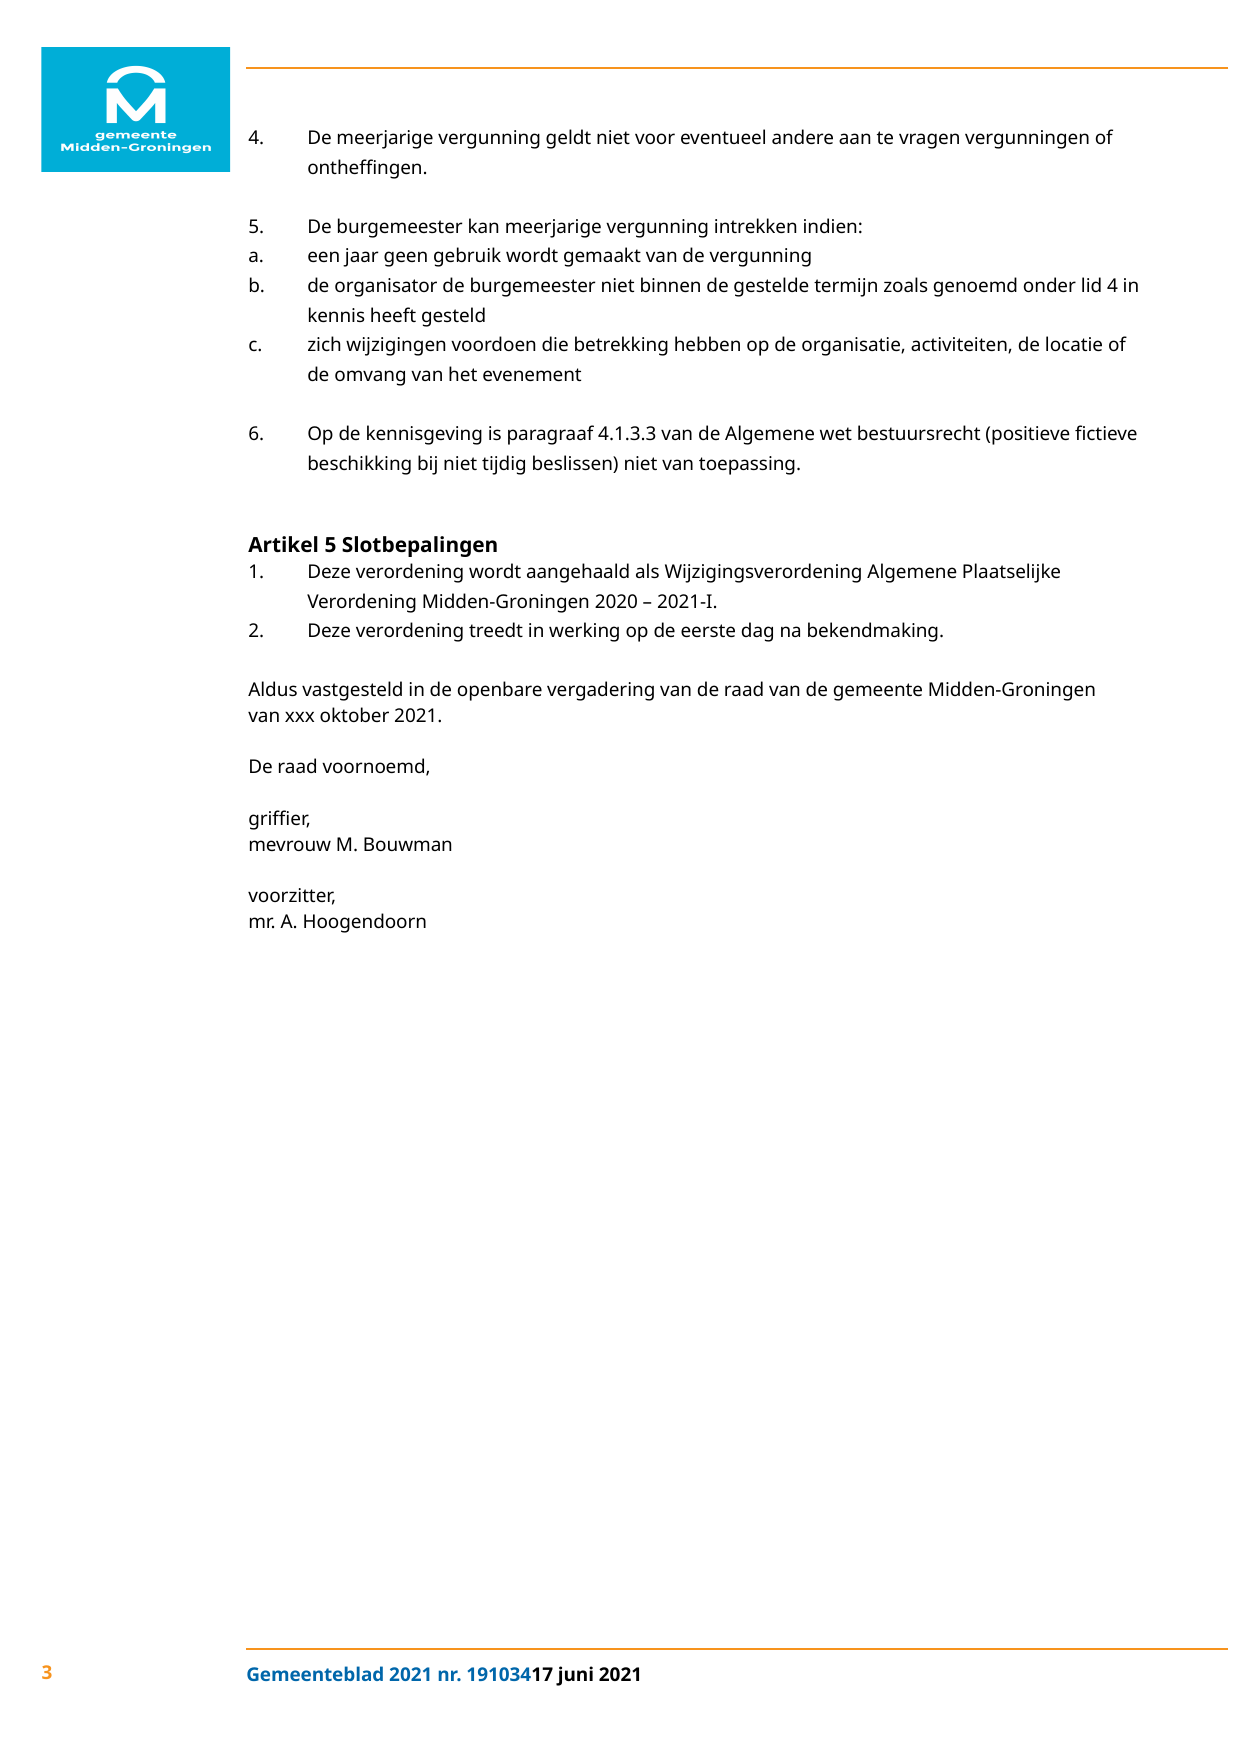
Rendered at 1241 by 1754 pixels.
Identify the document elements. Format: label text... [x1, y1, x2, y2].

text Artikel 5 Slotbepalingen [248, 530, 1152, 558]
picture [107, 89, 165, 122]
text De raad voornoemd, [248, 754, 1152, 779]
text mr. A. Hoogendoorn [248, 908, 1152, 934]
picture [108, 66, 164, 82]
text Aldus vastgesteld in de openbare vergadering van de raad van de gemeente Midden-Groningen [248, 677, 1152, 702]
list een jaar geen gebruik wordt gemaakt van de vergunning [248, 243, 1152, 268]
list De meerjarige vergunning geldt niet voor eventueel andere aan te vragen vergunningen of ontheffingen. [248, 124, 1152, 180]
text voorzitter, [248, 882, 1152, 908]
list De burgemeester kan meerjarige vergunning intrekken indien: [248, 213, 1152, 239]
list de organisator de burgemeester niet binnen de gestelde termijn zoals genoemd onder lid 4 in kennis heeft gesteld [248, 272, 1152, 328]
text griffier, [248, 805, 1152, 831]
picture [184, 146, 190, 153]
list Op de kennisgeving is paragraaf 4.1.3.3 van de Algemene wet bestuursrecht (positieve fictieve beschikking bij niet tijdig beslissen) niet van toepassing. [248, 420, 1152, 476]
list Deze verordening treedt in werking op de eerste dag na bekendmaking. [248, 617, 1152, 643]
list zich wijzigingen voordoen die betrekking hebben op de organisatie, activiteiten, de locatie of de omvang van het evenement [248, 331, 1152, 387]
text van xxx oktober 2021. [248, 702, 1152, 728]
text mevrouw M. Bouwman [248, 831, 1152, 857]
list Deze verordening wordt aangehaald als Wijzigingsverordening Algemene Plaatselijke Verordening Midden-Groningen 2020 – 2021-I. [248, 558, 1152, 613]
